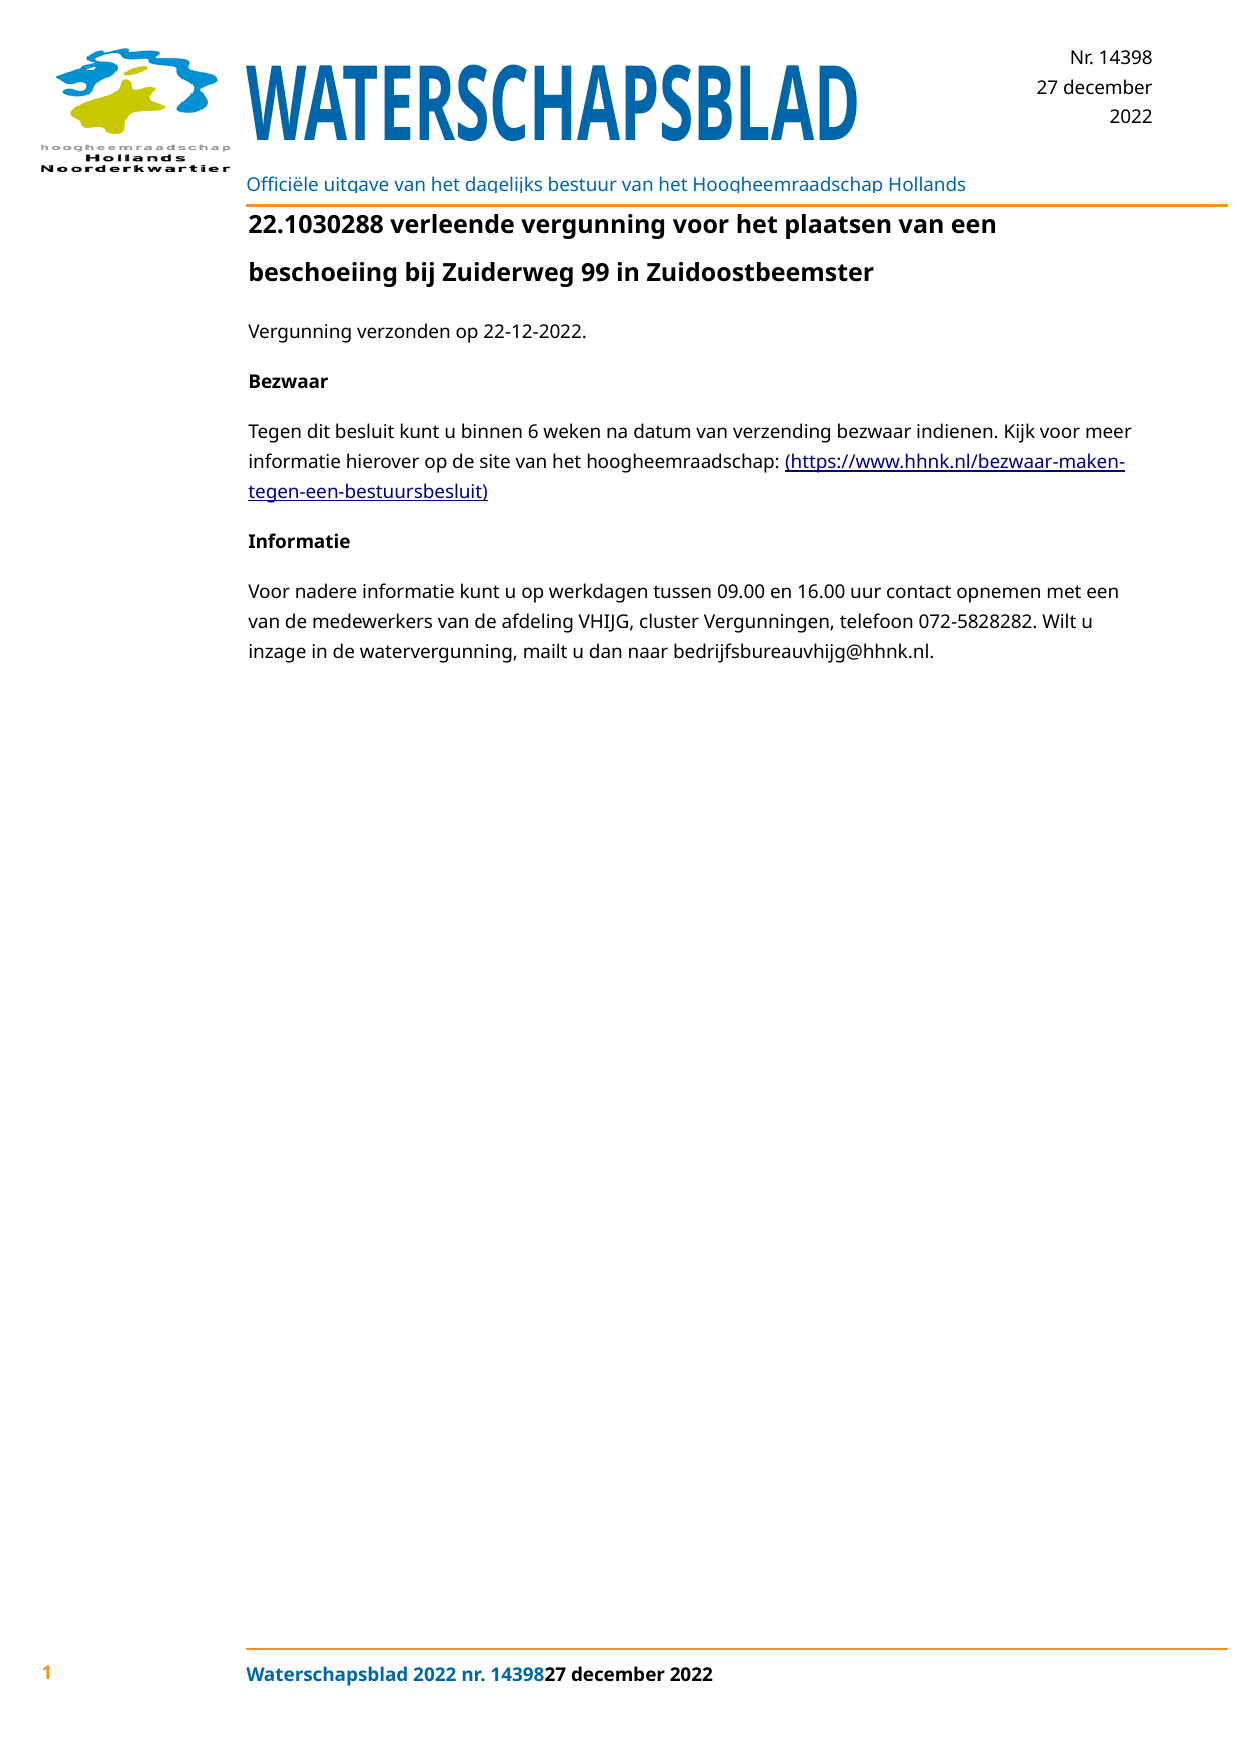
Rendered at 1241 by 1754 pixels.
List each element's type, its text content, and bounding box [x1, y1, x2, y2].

text 22.1030288 verleende vergunning voor het plaatsen van een beschoeiing bij Zuiderweg 99 in Zuidoostbeemster [248, 207, 1152, 288]
text Vergunning verzonden op 22-12-2022. [248, 318, 1152, 344]
picture [41, 47, 231, 172]
text Tegen dit besluit kunt u binnen 6 weken na datum van verzending bezwaar indienen. Kijk voor meer informatie hierover op de site van het hoogheemraadschap: (https://www.hhnk.nl/bezwaar-maken-tegen-een-bestuursbesluit) [248, 419, 1152, 504]
text Informatie [248, 528, 1152, 554]
text Voor nadere informatie kunt u op werkdagen tussen 09.00 en 16.00 uur contact opnemen met een van de medewerkers van de afdeling VHIJG, cluster Vergunningen, telefoon 072-5828282. Wilt u inzage in de watervergunning, mailt u dan naar bedrijfsbureauvhijg@hhnk.nl. [248, 579, 1152, 664]
text Bezwaar [248, 368, 1152, 394]
